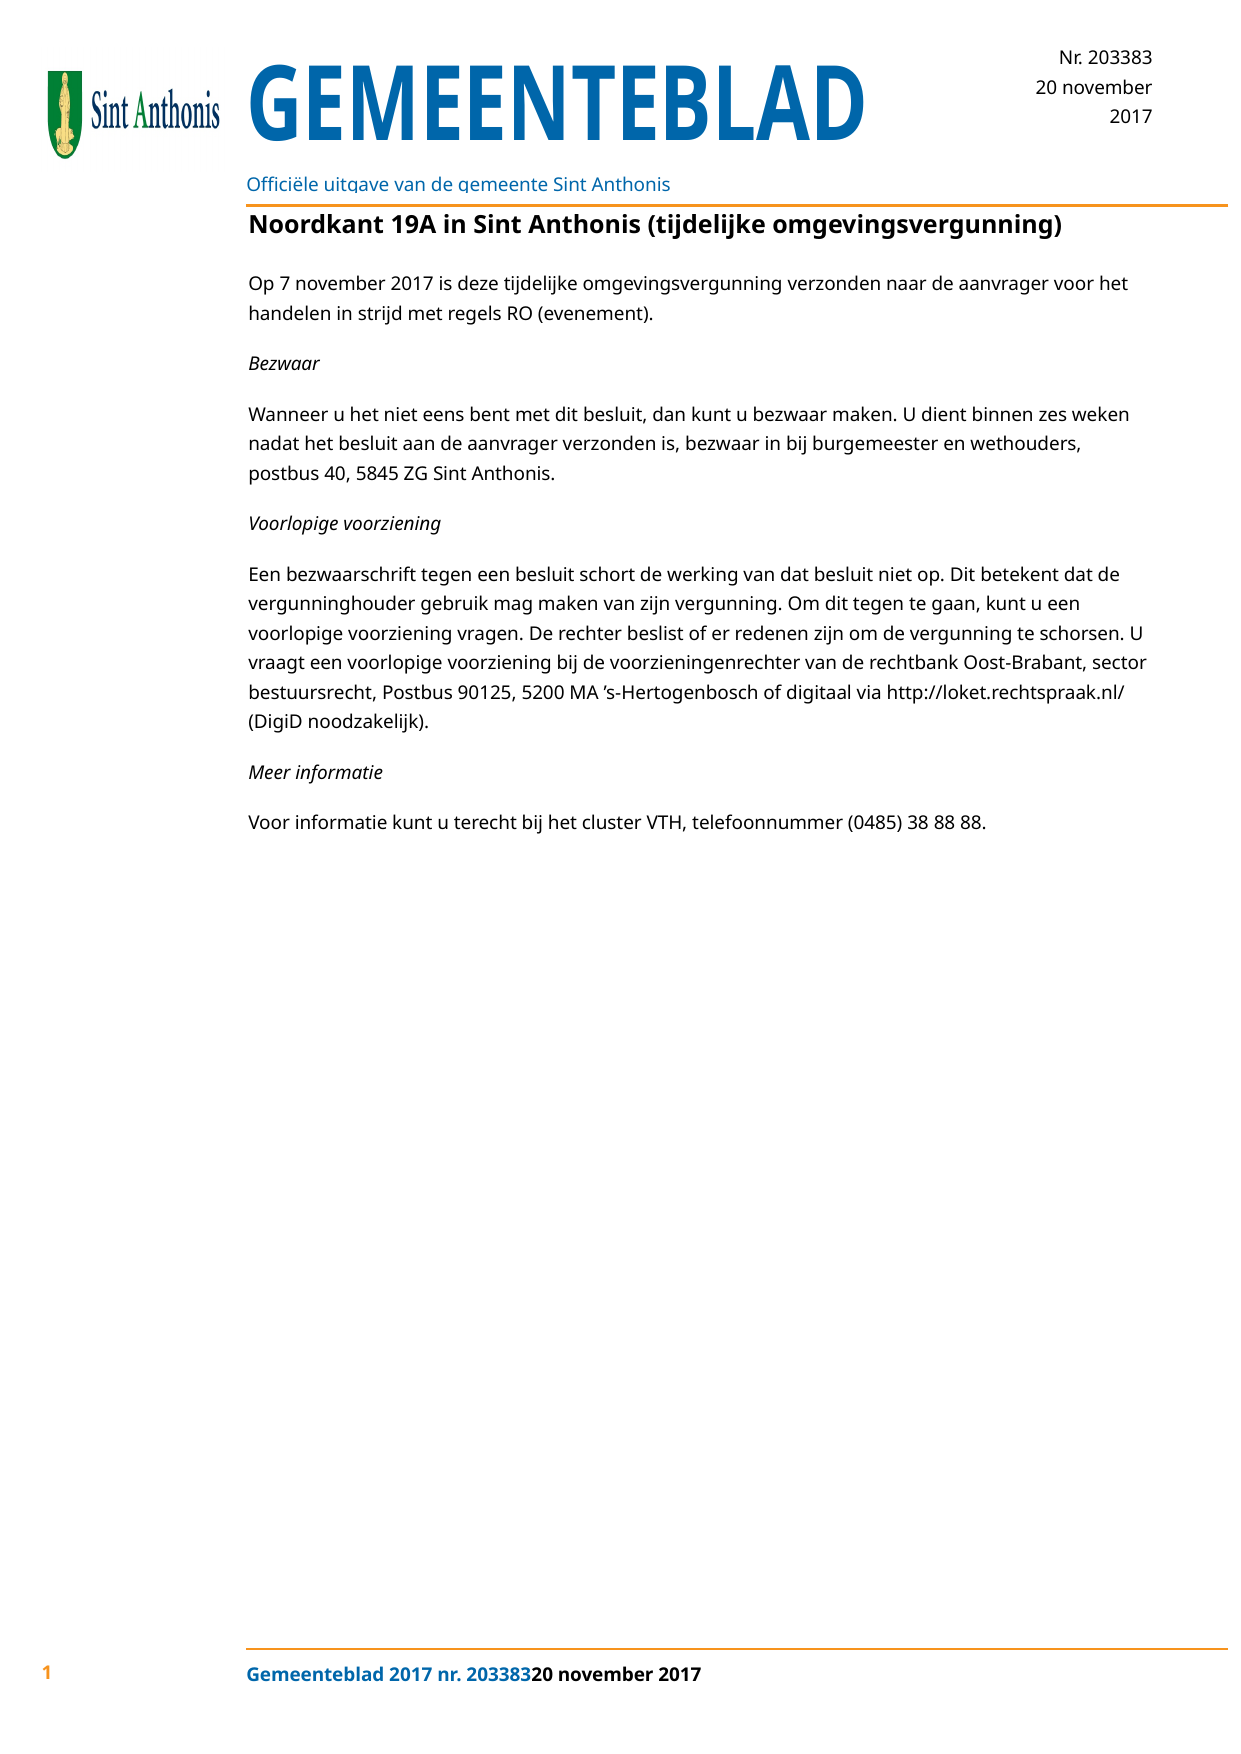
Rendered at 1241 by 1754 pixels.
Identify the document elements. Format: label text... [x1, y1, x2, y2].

text Voorlopige voorziening [248, 510, 1152, 536]
text Bezwaar [248, 350, 1152, 376]
text Wanneer u het niet eens bent met dit besluit, dan kunt u bezwaar maken. U dient binnen zes weken nadat het besluit aan de aanvrager verzonden is, bezwaar in bij burgemeester en wethouders, postbus 40, 5845 ZG Sint Anthonis. [248, 401, 1152, 486]
text Voor informatie kunt u terecht bij het cluster VTH, telefoonnummer (0485) 38 88 88. [248, 809, 1152, 835]
text Een bezwaarschrift tegen een besluit schort de werking van dat besluit niet op. Dit betekent dat de vergunninghouder gebruik mag maken van zijn vergunning. Om dit tegen te gaan, kunt u een voorlopige voorziening vragen. De rechter beslist of er redenen zijn om de vergunning te schorsen. U vraagt een voorlopige voorziening bij de voorzieningenrechter van de rechtbank Oost-Brabant, sector bestuursrecht, Postbus 90125, 5200 MA ’s-Hertogenbosch of digitaal via http://loket.rechtspraak.nl/ (DigiD noodzakelijk). [248, 561, 1152, 734]
picture [41, 47, 231, 172]
text Noordkant 19A in Sint Anthonis (tijdelijke omgevingsvergunning) [248, 207, 1152, 241]
text Meer informatie [248, 759, 1152, 785]
text Op 7 november 2017 is deze tijdelijke omgevingsvergunning verzonden naar de aanvrager voor het handelen in strijd met regels RO (evenement). [248, 270, 1152, 326]
